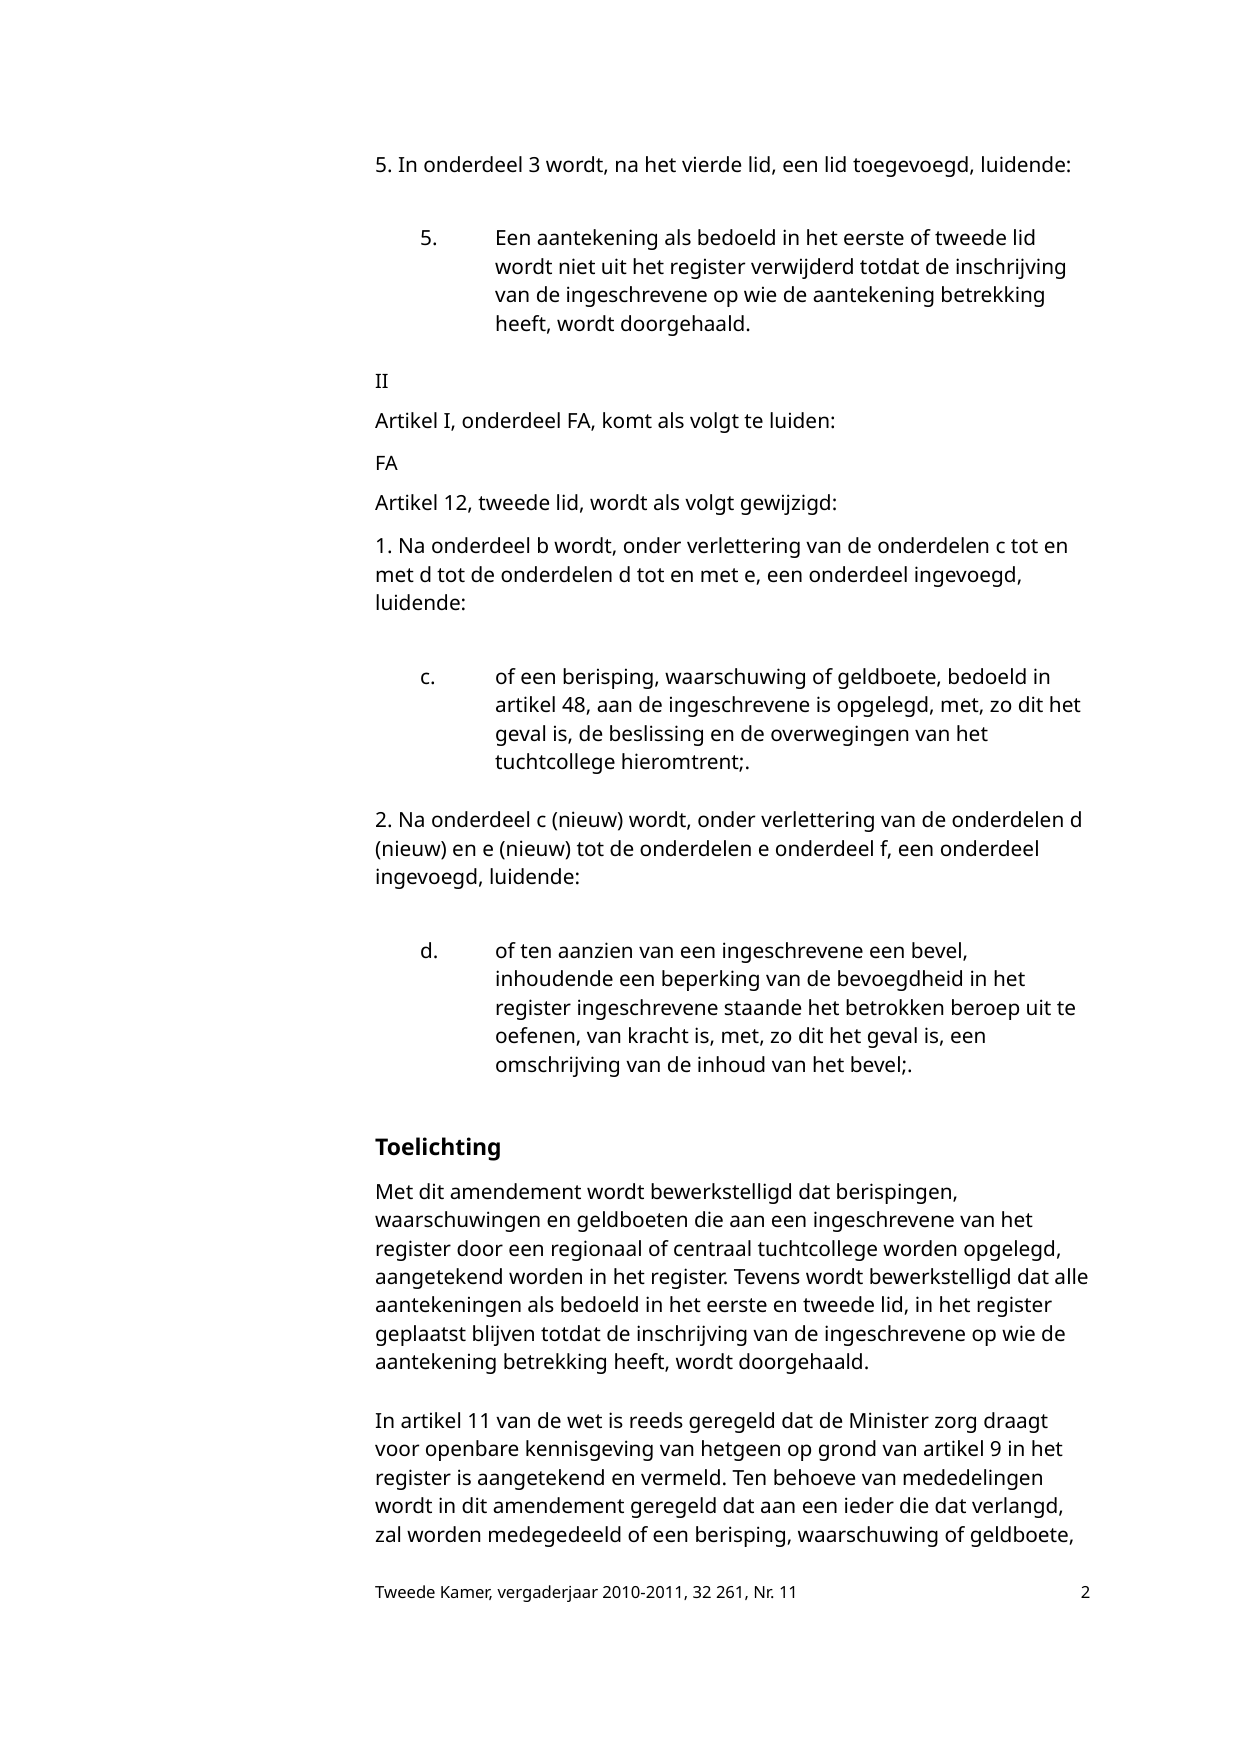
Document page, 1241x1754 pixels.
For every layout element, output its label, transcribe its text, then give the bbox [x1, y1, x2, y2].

text Artikel 12, tweede lid, wordt als volgt gewijzigd: [375, 488, 1090, 517]
text Artikel I, onderdeel FA, komt als volgt te luiden: [375, 406, 1090, 434]
text II [375, 367, 1090, 394]
text Met dit amendement wordt bewerkstelligd dat berispingen, waarschuwingen en geldboeten die aan een ingeschrevene van het register door een regionaal of centraal tuchtcollege worden opgelegd, aangetekend worden in het register. Tevens wordt bewerkstelligd dat alle aantekeningen als bedoeld in het eerste en tweede lid, in het register geplaatst blijven totdat de inschrijving van de ingeschrevene op wie de aantekening betrekking heeft, wordt doorgehaald. [375, 1177, 1090, 1376]
list Een aantekening als bedoeld in het eerste of tweede lid wordt niet uit het register verwijderd totdat de inschrijving van de ingeschrevene op wie de aantekening betrekking heeft, wordt doorgehaald. [420, 223, 1090, 337]
text In artikel 11 van de wet is reeds geregeld dat de Minister zorg draagt voor openbare kennisgeving van hetgeen op grond van artikel 9 in het register is aangetekend en vermeld. Ten behoeve van mededelingen wordt in dit amendement geregeld dat aan een ieder die dat verlangd, zal worden medegedeeld of een berisping, waarschuwing of geldboete, [375, 1406, 1090, 1548]
text FA [375, 449, 1090, 476]
subtitle Toelichting [375, 1131, 1090, 1162]
text 2. Na onderdeel c (nieuw) wordt, onder verlettering van de onderdelen d (nieuw) en e (nieuw) tot de onderdelen e onderdeel f, een onderdeel ingevoegd, luidende: [375, 806, 1090, 891]
text 1. Na onderdeel b wordt, onder verlettering van de onderdelen c tot en met d tot de onderdelen d tot en met e, een onderdeel ingevoegd, luidende: [375, 532, 1090, 617]
text 5. In onderdeel 3 wordt, na het vierde lid, een lid toegevoegd, luidende: [375, 150, 1090, 178]
list of ten aanzien van een ingeschrevene een bevel, inhoudende een beperking van de bevoegdheid in het register ingeschrevene staande het betrokken beroep uit te oefenen, van kracht is, met, zo dit het geval is, een omschrijving van de inhoud van het bevel;. [420, 936, 1090, 1078]
list of een berisping, waarschuwing of geldboete, bedoeld in artikel 48, aan de ingeschrevene is opgelegd, met, zo dit het geval is, de beslissing en de overwegingen van het tuchtcollege hieromtrent;. [420, 662, 1090, 776]
